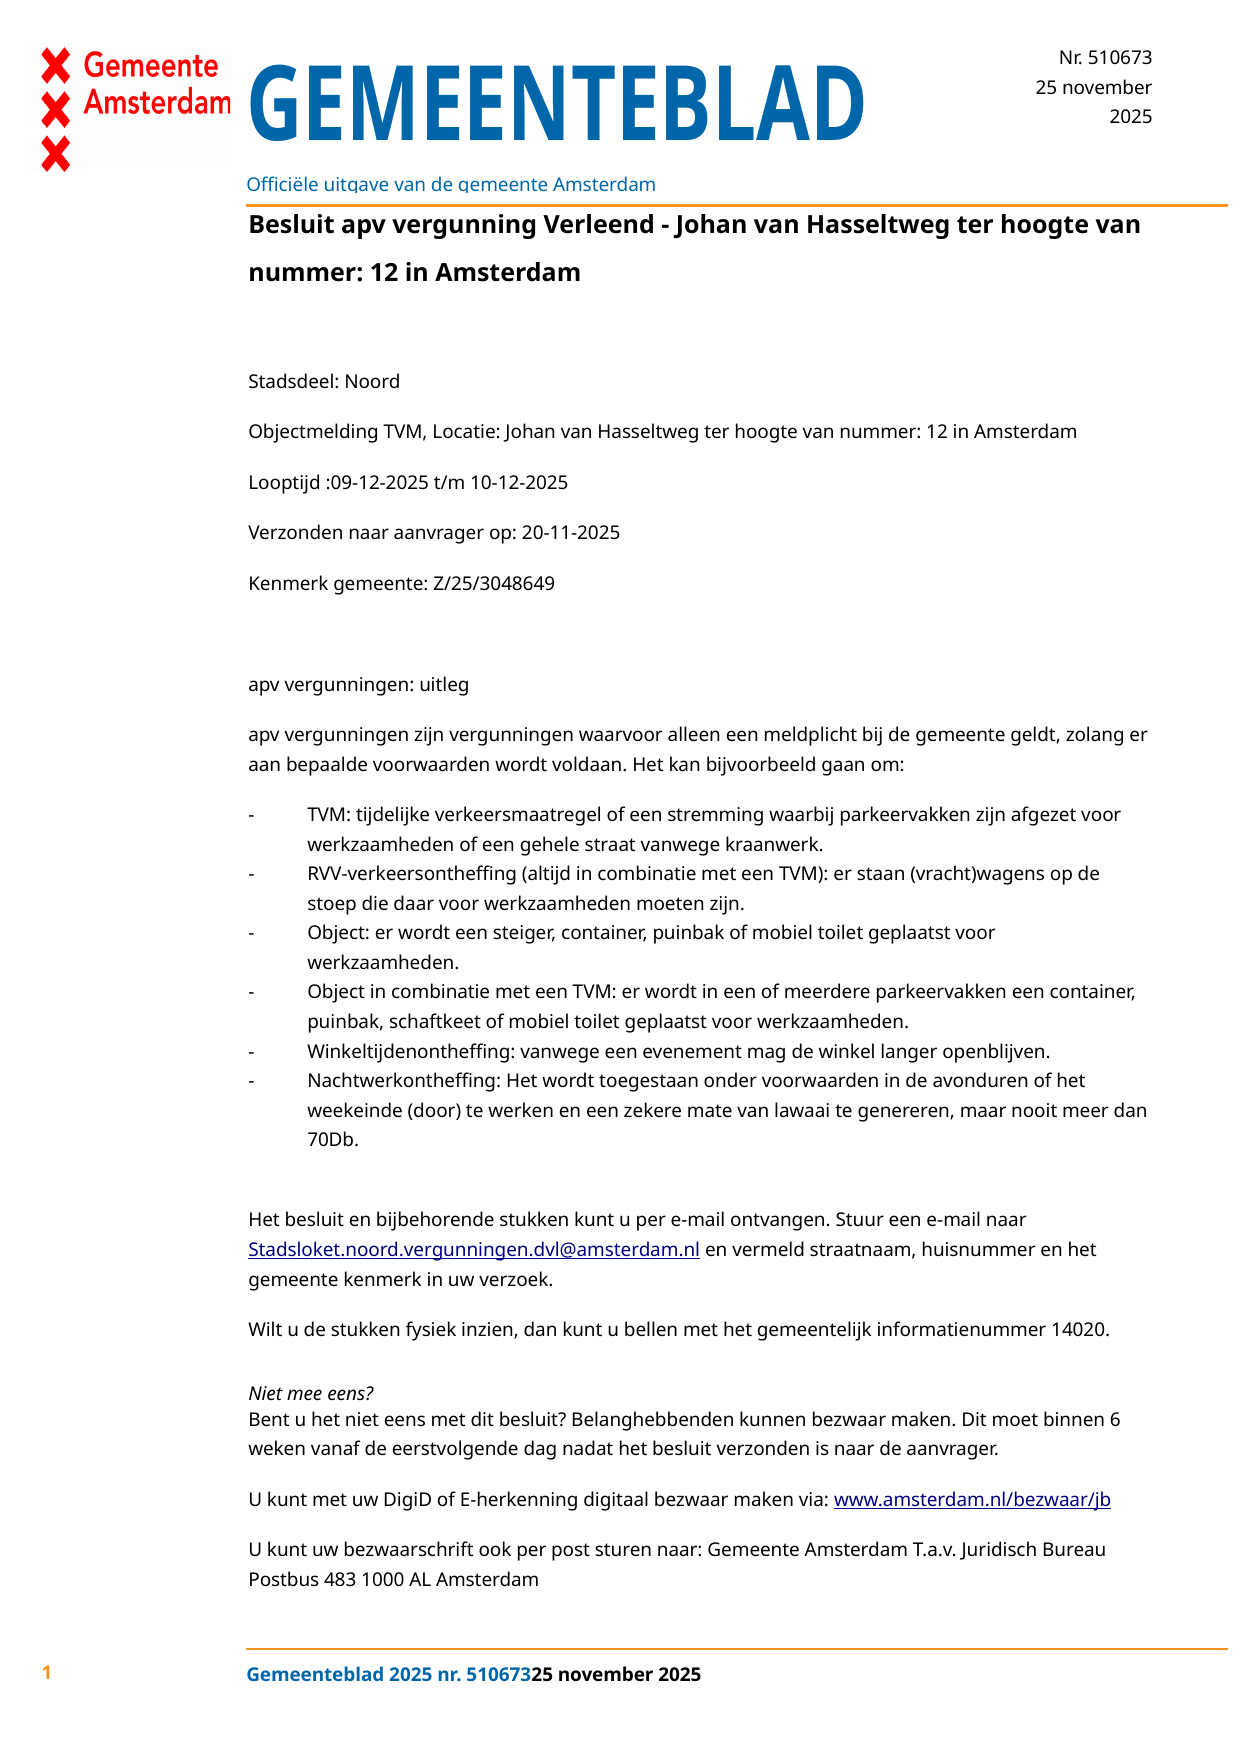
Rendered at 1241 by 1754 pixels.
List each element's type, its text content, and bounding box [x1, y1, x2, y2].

text Kenmerk gemeente: Z/25/3048649 [248, 570, 1152, 596]
text Objectmelding TVM, Locatie: Johan van Hasseltweg ter hoogte van nummer: 12 in Amsterdam [248, 419, 1152, 444]
text apv vergunningen: uitleg [248, 671, 1152, 697]
text Wilt u de stukken fysiek inzien, dan kunt u bellen met het gemeentelijk informatienummer 14020. [248, 1316, 1152, 1342]
text U kunt uw bezwaarschrift ook per post sturen naar: Gemeente Amsterdam T.a.v. Juridisch Bureau Postbus 483 1000 AL Amsterdam [248, 1536, 1152, 1592]
text U kunt met uw DigiD of E-herkenning digitaal bezwaar maken via: www.amsterdam.nl/bezwaar/jb [248, 1486, 1152, 1512]
list Object in combinatie met een TVM: er wordt in een of meerdere parkeervakken een container, puinbak, schaftkeet of mobiel toilet geplaatst voor werkzaamheden. [248, 979, 1152, 1034]
list TVM: tijdelijke verkeersmaatregel of een stremming waarbij parkeervakken zijn afgezet voor werkzaamheden of een gehele straat vanwege kraanwerk. [248, 801, 1152, 857]
text Het besluit en bijbehorende stukken kunt u per e-mail ontvangen. Stuur een e-mail naar Stadsloket.noord.vergunningen.dvl@amsterdam.nl en vermeld straatnaam, huisnummer en het gemeente kenmerk in uw verzoek. [248, 1207, 1152, 1292]
list Nachtwerkontheffing: Het wordt toegestaan onder voorwaarden in de avonduren of het weekeinde (door) te werken en een zekere mate van lawaai te genereren, maar nooit meer dan 70Db. [248, 1067, 1152, 1152]
list RVV-verkeersontheffing (altijd in combinatie met een TVM): er staan (vracht)wagens op de stoep die daar voor werkzaamheden moeten zijn. [248, 860, 1152, 916]
text Bent u het niet eens met dit besluit? Belanghebbenden kunnen bezwaar maken. Dit moet binnen 6 weken vanaf de eerstvolgende dag nadat het besluit verzonden is naar de aanvrager. [248, 1406, 1152, 1461]
list Winkeltijdenontheffing: vanwege een evenement mag de winkel langer openblijven. [248, 1038, 1152, 1064]
text Looptijd :09-12-2025 t/m 10-12-2025 [248, 469, 1152, 495]
text Niet mee eens? [248, 1380, 1152, 1406]
list Object: er wordt een steiger, container, puinbak of mobiel toilet geplaatst voor werkzaamheden. [248, 919, 1152, 975]
picture [41, 47, 231, 172]
text Stadsdeel: Noord [248, 368, 1152, 394]
text apv vergunningen zijn vergunningen waarvoor alleen een meldplicht bij de gemeente geldt, zolang er aan bepaalde voorwaarden wordt voldaan. Het kan bijvoorbeeld gaan om: [248, 721, 1152, 777]
text Verzonden naar aanvrager op: 20-11-2025 [248, 519, 1152, 545]
text Besluit apv vergunning Verleend - Johan van Hasseltweg ter hoogte van nummer: 12 in Amsterdam [248, 207, 1152, 288]
